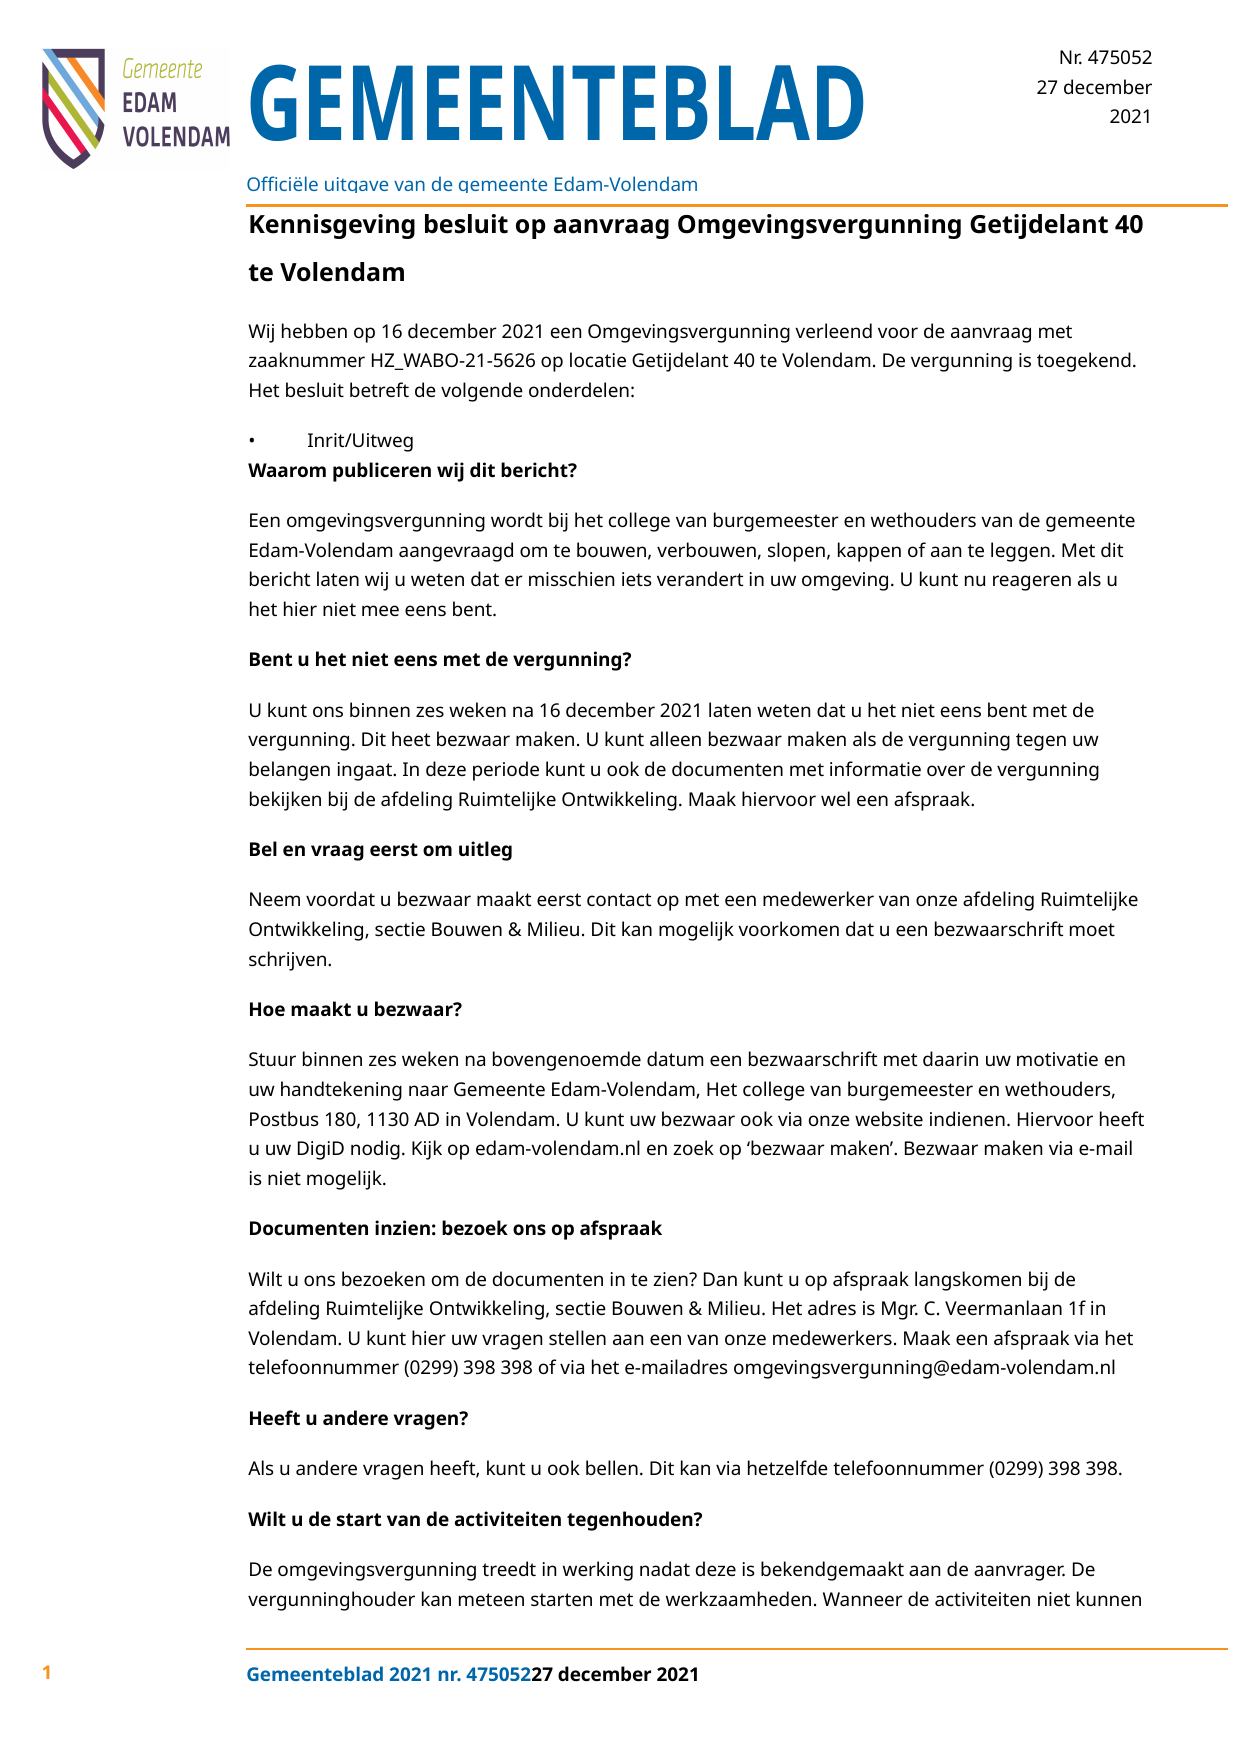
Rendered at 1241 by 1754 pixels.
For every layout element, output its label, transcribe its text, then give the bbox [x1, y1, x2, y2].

text Bel en vraag eerst om uitleg [248, 836, 1152, 862]
text Wij hebben op 16 december 2021 een Omgevingsvergunning verleend voor de aanvraag met zaaknummer HZ_WABO-21-5626 op locatie Getijdelant 40 te Volendam. De vergunning is toegekend. Het besluit betreft de volgende onderdelen: [248, 318, 1152, 403]
text Wilt u ons bezoeken om de documenten in te zien? Dan kunt u op afspraak langskomen bij de afdeling Ruimtelijke Ontwikkeling, sectie Bouwen & Milieu. Het adres is Mgr. C. Veermanlaan 1f in Volendam. U kunt hier uw vragen stellen aan een van onze medewerkers. Maak een afspraak via het telefoonnummer (0299) 398 398 of via het e-mailadres omgevingsvergunning@edam-volendam.nl [248, 1266, 1152, 1380]
text Een omgevingsvergunning wordt bij het college van burgemeester en wethouders van de gemeente Edam-Volendam aangevraagd om te bouwen, verbouwen, slopen, kappen of aan te leggen. Met dit bericht laten wij u weten dat er misschien iets verandert in uw omgeving. U kunt nu reageren als u het hier niet mee eens bent. [248, 507, 1152, 622]
text Neem voordat u bezwaar maakt eerst contact op met een medewerker van onze afdeling Ruimtelijke Ontwikkeling, sectie Bouwen & Milieu. Dit kan mogelijk voorkomen dat u een bezwaarschrift moet schrijven. [248, 887, 1152, 972]
text Heeft u andere vragen? [248, 1405, 1152, 1431]
text Als u andere vragen heeft, kunt u ook bellen. Dit kan via hetzelfde telefoonnummer (0299) 398 398. [248, 1455, 1152, 1481]
text Stuur binnen zes weken na bovengenoemde datum een bezwaarschrift met daarin uw motivatie en uw handtekening naar Gemeente Edam-Volendam, Het college van burgemeester en wethouders, Postbus 180, 1130 AD in Volendam. U kunt uw bezwaar ook via onze website indienen. Hiervoor heeft u uw DigiD nodig. Kijk op edam-volendam.nl en zoek op ‘bezwaar maken’. Bezwaar maken via e-mail is niet mogelijk. [248, 1047, 1152, 1191]
text Documenten inzien: bezoek ons op afspraak [248, 1215, 1152, 1241]
text Bent u het niet eens met de vergunning? [248, 647, 1152, 672]
text Wilt u de start van de activiteiten tegenhouden? [248, 1506, 1152, 1532]
text U kunt ons binnen zes weken na 16 december 2021 laten weten dat u het niet eens bent met de vergunning. Dit heet bezwaar maken. U kunt alleen bezwaar maken als de vergunning tegen uw belangen ingaat. In deze periode kunt u ook de documenten met informatie over de vergunning bekijken bij de afdeling Ruimtelijke Ontwikkeling. Maak hiervoor wel een afspraak. [248, 697, 1152, 812]
text Waarom publiceren wij dit bericht? [248, 457, 1152, 483]
text Kennisgeving besluit op aanvraag Omgevingsvergunning Getijdelant 40 te Volendam [248, 207, 1152, 288]
list Inrit/Uitweg [248, 427, 1152, 453]
text De omgevingsvergunning treedt in werking nadat deze is bekendgemaakt aan de aanvrager. De vergunninghouder kan meteen starten met de werkzaamheden. Wanneer de activiteiten niet kunnen [248, 1556, 1152, 1612]
picture [41, 47, 231, 172]
text Hoe maakt u bezwaar? [248, 996, 1152, 1022]
